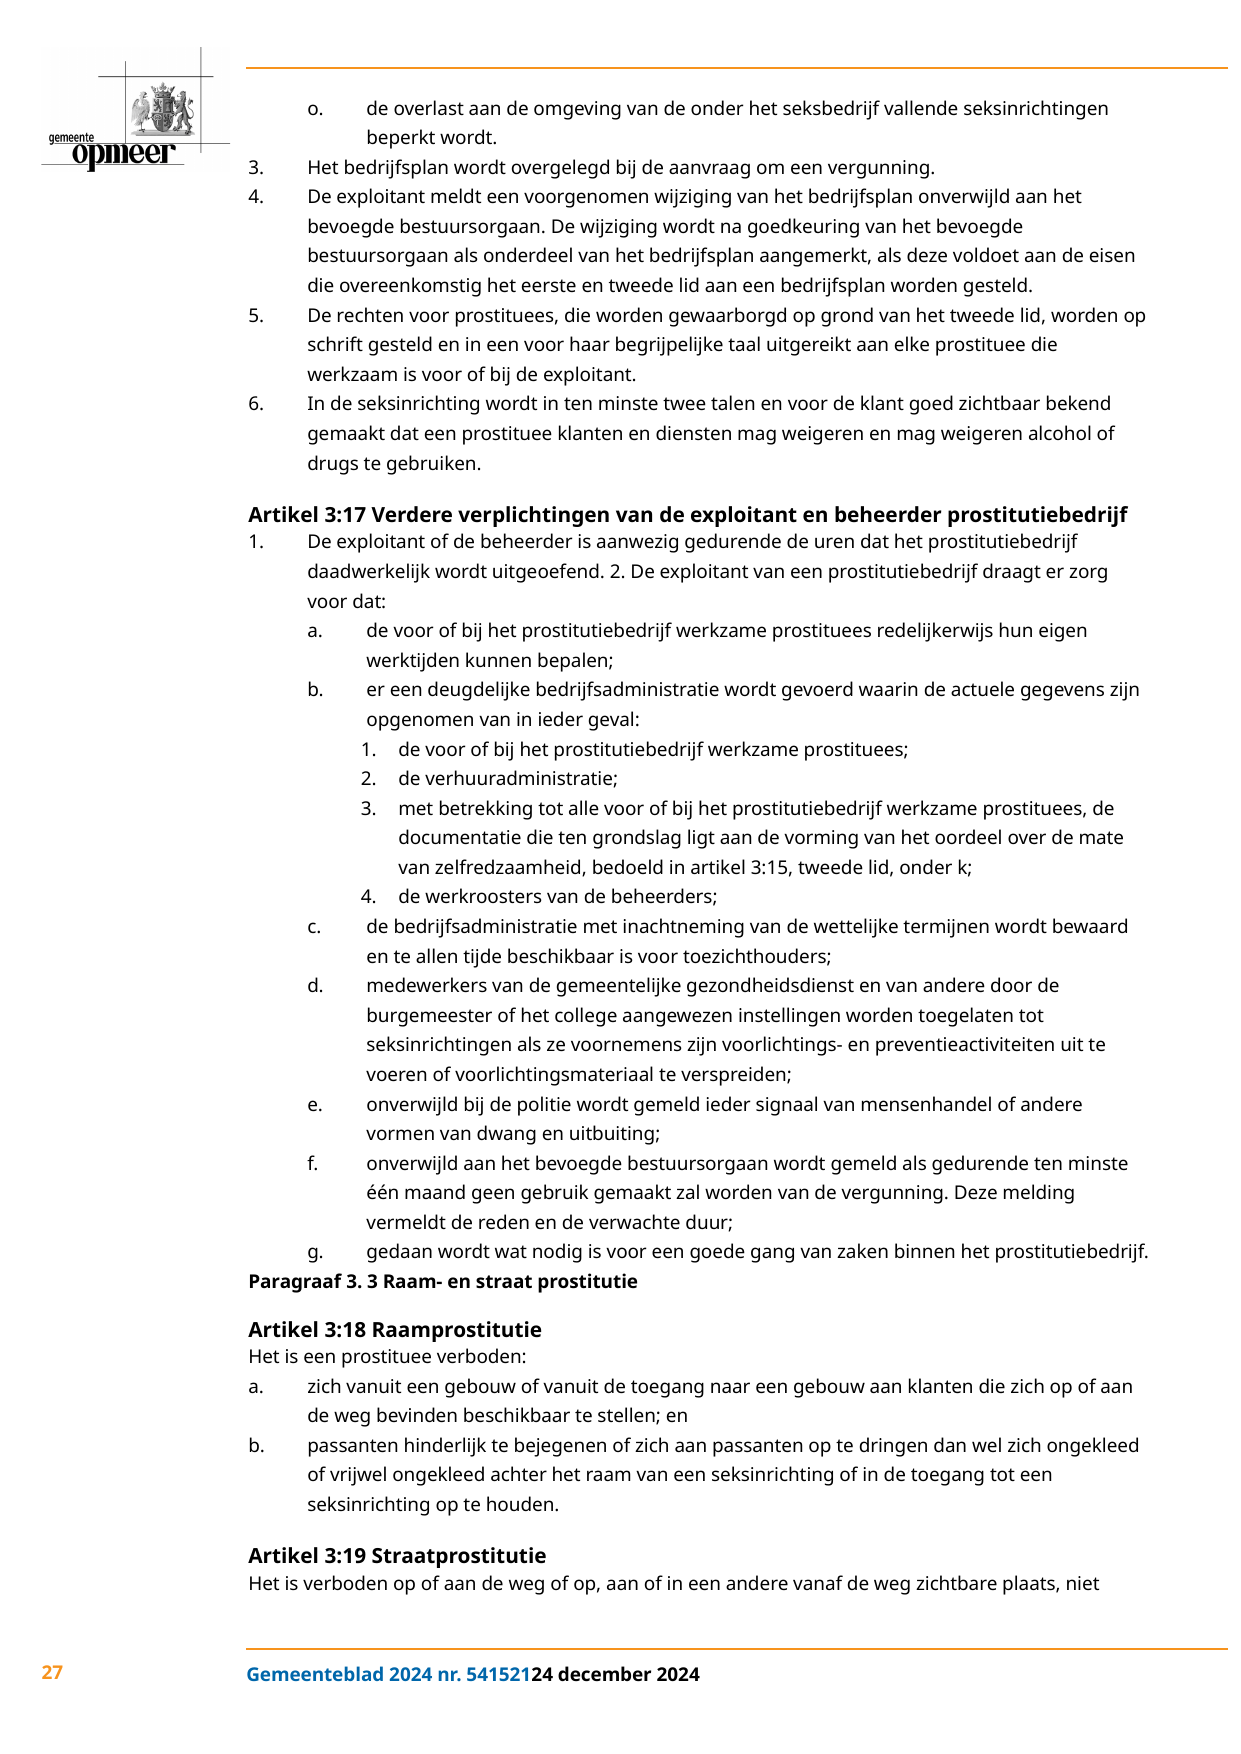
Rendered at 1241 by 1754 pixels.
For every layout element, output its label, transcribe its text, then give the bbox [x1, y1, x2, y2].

list De exploitant of de beheerder is aanwezig gedurende de uren dat het prostitutiebedrijf daadwerkelijk wordt uitgeoefend. 2. De exploitant van een prostitutiebedrijf draagt er zorg voor dat: [248, 529, 1152, 613]
list de bedrijfsadministratie met inachtneming van de wettelijke termijnen wordt bewaard en te allen tijde beschikbaar is voor toezichthouders; [307, 913, 1152, 968]
list In de seksinrichting wordt in ten minste twee talen en voor de klant goed zichtbaar bekend gemaakt dat een prostituee klanten en diensten mag weigeren en mag weigeren alcohol of drugs te gebruiken. [248, 391, 1152, 476]
text Artikel 3:17 Verdere verplichtingen van de exploitant en beheerder prostitutiebedrijf [248, 500, 1152, 529]
text Artikel 3:18 Raamprostitutie [248, 1315, 1152, 1343]
list passanten hinderlijk te bejegenen of zich aan passanten op te dringen dan wel zich ongekleed of vrijwel ongekleed achter het raam van een seksinrichting of in de toegang tot een seksinrichting op te houden. [248, 1432, 1152, 1517]
list de voor of bij het prostitutiebedrijf werkzame prostituees; [361, 736, 1152, 761]
list onverwijld aan het bevoegde bestuursorgaan wordt gemeld als gedurende ten minste één maand geen gebruik gemaakt zal worden van de vergunning. Deze melding vermeldt de reden en de verwachte duur; [307, 1150, 1152, 1235]
list De exploitant meldt een voorgenomen wijziging van het bedrijfsplan onverwijld aan het bevoegde bestuursorgaan. De wijziging wordt na goedkeuring van het bevoegde bestuursorgaan als onderdeel van het bedrijfsplan aangemerkt, als deze voldoet aan de eisen die overeenkomstig het eerste en tweede lid aan een bedrijfsplan worden gesteld. [248, 183, 1152, 298]
list de werkroosters van de beheerders; [361, 884, 1152, 909]
list medewerkers van de gemeentelijke gezondheidsdienst en van andere door de burgemeester of het college aangewezen instellingen worden toegelaten tot seksinrichtingen als ze voornemens zijn voorlichtings- en preventieactiviteiten uit te voeren of voorlichtingsmateriaal te verspreiden; [307, 972, 1152, 1087]
text Artikel 3:19 Straatprostitutie [248, 1542, 1152, 1570]
list onverwijld bij de politie wordt gemeld ieder signaal van mensenhandel of andere vormen van dwang en uitbuiting; [307, 1091, 1152, 1146]
text Het is verboden op of aan de weg of op, aan of in een andere vanaf de weg zichtbare plaats, niet [248, 1570, 1152, 1596]
list gedaan wordt wat nodig is voor een goede gang van zaken binnen het prostitutiebedrijf. [307, 1239, 1152, 1264]
list de verhuuradministratie; [361, 765, 1152, 791]
list de overlast aan de omgeving van de onder het seksbedrijf vallende seksinrichtingen beperkt wordt. [307, 95, 1152, 150]
text Het is een prostituee verboden: [248, 1343, 1152, 1369]
picture [41, 47, 231, 172]
list De rechten voor prostituees, die worden gewaarborgd op grond van het tweede lid, worden op schrift gesteld en in een voor haar begrijpelijke taal uitgereikt aan elke prostituee die werkzaam is voor of bij de exploitant. [248, 302, 1152, 387]
list er een deugdelijke bedrijfsadministratie wordt gevoerd waarin de actuele gegevens zijn opgenomen van in ieder geval: [307, 677, 1152, 732]
list met betrekking tot alle voor of bij het prostitutiebedrijf werkzame prostituees, de documentatie die ten grondslag ligt aan de vorming van het oordeel over de mate van zelfredzaamheid, bedoeld in artikel 3:15, tweede lid, onder k; [361, 795, 1152, 880]
list de voor of bij het prostitutiebedrijf werkzame prostituees redelijkerwijs hun eigen werktijden kunnen bepalen; [307, 617, 1152, 673]
list zich vanuit een gebouw of vanuit de toegang naar een gebouw aan klanten die zich op of aan de weg bevinden beschikbaar te stellen; en [248, 1373, 1152, 1428]
list Het bedrijfsplan wordt overgelegd bij de aanvraag om een vergunning. [248, 154, 1152, 180]
text Paragraaf 3. 3 Raam- en straat prostitutie [248, 1268, 1152, 1294]
